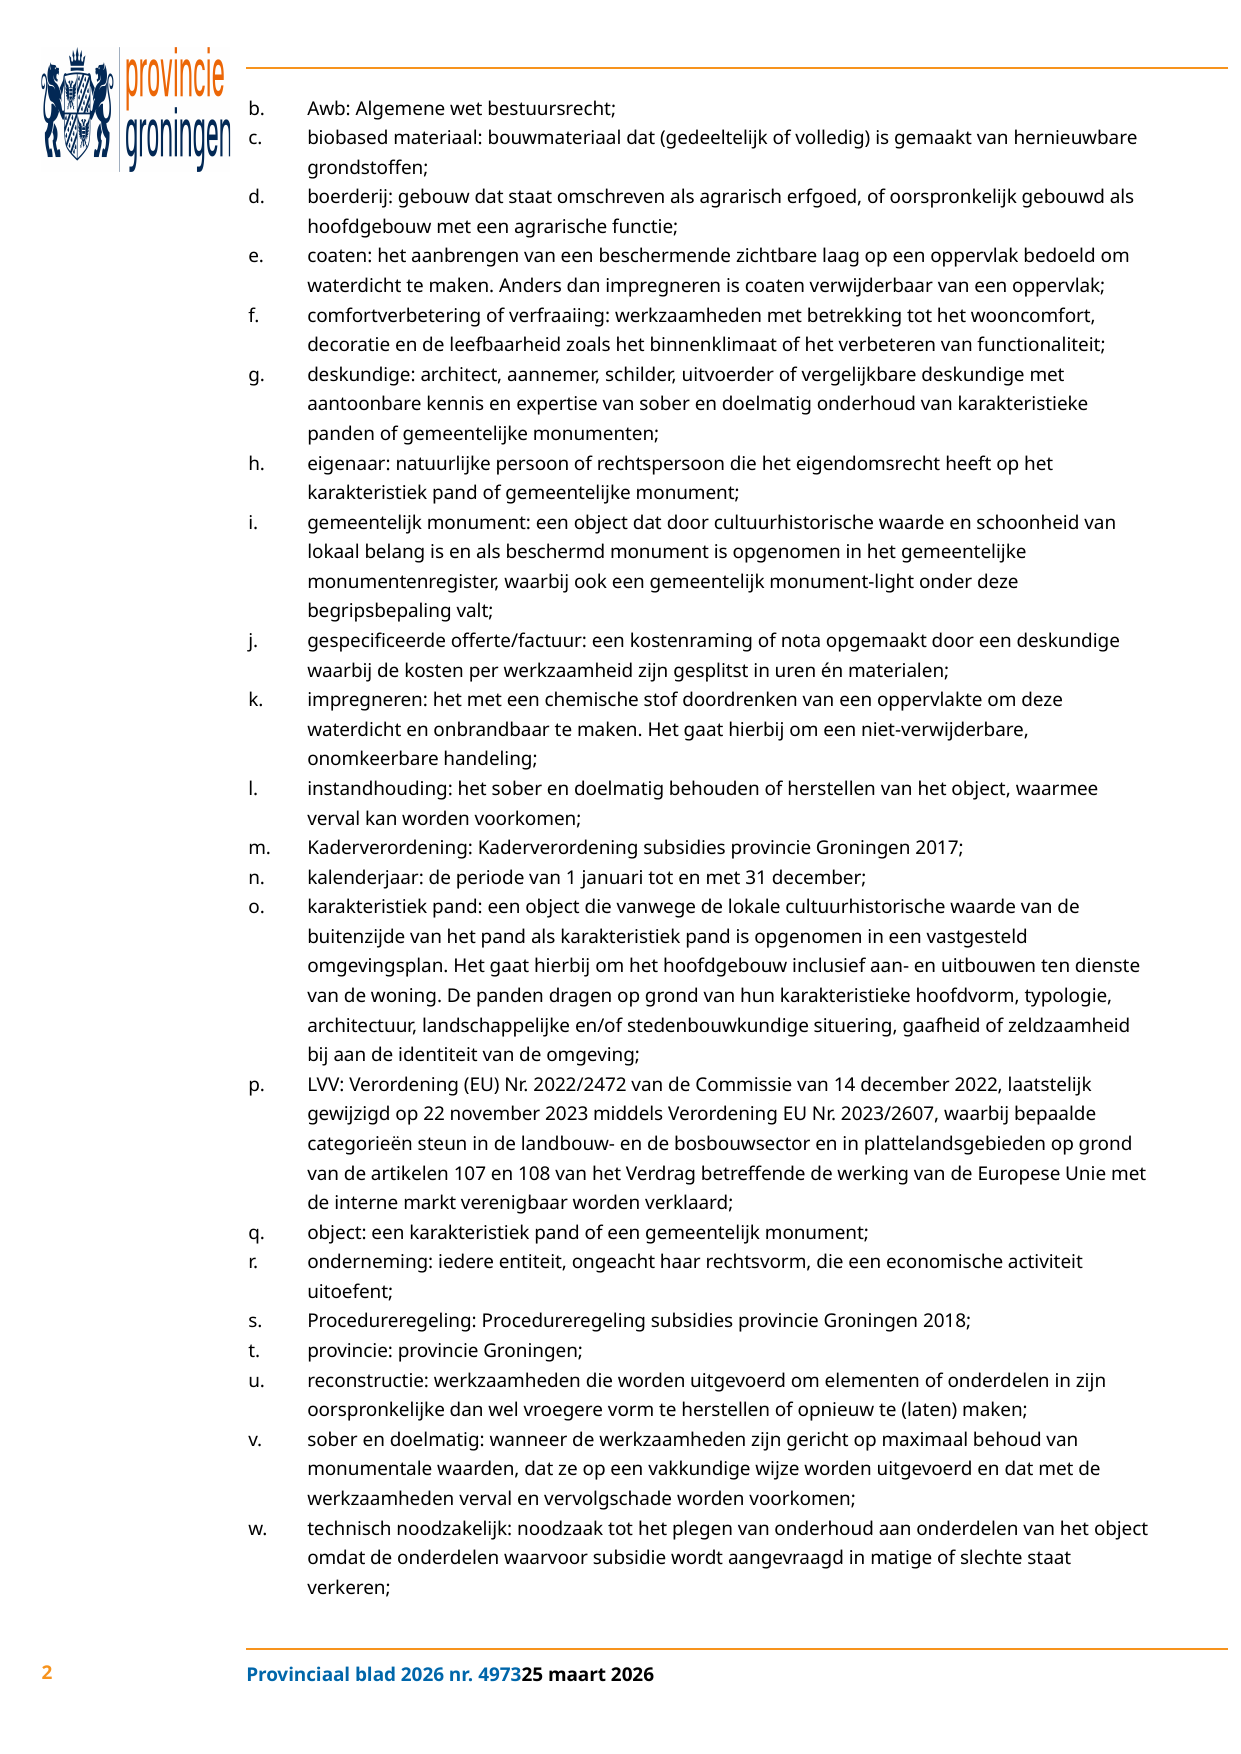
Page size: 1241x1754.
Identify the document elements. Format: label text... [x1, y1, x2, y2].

list provincie: provincie Groningen; [248, 1337, 1152, 1363]
list eigenaar: natuurlijke persoon of rechtspersoon die het eigendomsrecht heeft op het karakteristiek pand of gemeentelijke monument; [248, 450, 1152, 505]
list Awb: Algemene wet bestuursrecht; [248, 95, 1152, 121]
list onderneming: iedere entiteit, ongeacht haar rechtsvorm, die een economische activiteit uitoefent; [248, 1248, 1152, 1304]
list karakteristiek pand: een object die vanwege de lokale cultuurhistorische waarde van de buitenzijde van het pand als karakteristiek pand is opgenomen in een vastgesteld omgevingsplan. Het gaat hierbij om het hoofdgebouw inclusief aan- en uitbouwen ten dienste van de woning. De panden dragen op grond van hun karakteristieke hoofdvorm, typologie, architectuur, landschappelijke en/of stedenbouwkundige situering, gaafheid of zeldzaamheid bij aan de identiteit van de omgeving; [248, 893, 1152, 1067]
list gespecificeerde offerte/factuur: een kostenraming of nota opgemaakt door een deskundige waarbij de kosten per werkzaamheid zijn gesplitst in uren én materialen; [248, 627, 1152, 683]
list boerderij: gebouw dat staat omschreven als agrarisch erfgoed, of oorspronkelijk gebouwd als hoofdgebouw met een agrarische functie; [248, 183, 1152, 239]
list biobased materiaal: bouwmateriaal dat (gedeeltelijk of volledig) is gemaakt van hernieuwbare grondstoffen; [248, 124, 1152, 180]
list LVV: Verordening (EU) Nr. 2022/2472 van de Commissie van 14 december 2022, laatstelijk gewijzigd op 22 november 2023 middels Verordening EU Nr. 2023/2607, waarbij bepaalde categorieën steun in de landbouw- en de bosbouwsector en in plattelandsgebieden op grond van de artikelen 107 en 108 van het Verdrag betreffende de werking van de Europese Unie met de interne markt verenigbaar worden verklaard; [248, 1071, 1152, 1215]
list reconstructie: werkzaamheden die worden uitgevoerd om elementen of onderdelen in zijn oorspronkelijke dan wel vroegere vorm te herstellen of opnieuw te (laten) maken; [248, 1367, 1152, 1422]
list instandhouding: het sober en doelmatig behouden of herstellen van het object, waarmee verval kan worden voorkomen; [248, 775, 1152, 831]
list sober en doelmatig: wanneer de werkzaamheden zijn gericht op maximaal behoud van monumentale waarden, dat ze op een vakkundige wijze worden uitgevoerd en dat met de werkzaamheden verval en vervolgschade worden voorkomen; [248, 1426, 1152, 1511]
list coaten: het aanbrengen van een beschermende zichtbare laag op een oppervlak bedoeld om waterdicht te maken. Anders dan impregneren is coaten verwijderbaar van een oppervlak; [248, 243, 1152, 298]
list technisch noodzakelijk: noodzaak tot het plegen van onderhoud aan onderdelen van het object omdat de onderdelen waarvoor subsidie wordt aangevraagd in matige of slechte staat verkeren; [248, 1515, 1152, 1600]
list Procedureregeling: Procedureregeling subsidies provincie Groningen 2018; [248, 1308, 1152, 1333]
picture [41, 47, 231, 172]
list comfortverbetering of verfraaiing: werkzaamheden met betrekking tot het wooncomfort, decoratie en de leefbaarheid zoals het binnenklimaat of het verbeteren van functionaliteit; [248, 302, 1152, 357]
list kalenderjaar: de periode van 1 januari tot en met 31 december; [248, 864, 1152, 890]
list object: een karakteristiek pand of een gemeentelijk monument; [248, 1219, 1152, 1245]
list gemeentelijk monument: een object dat door cultuurhistorische waarde en schoonheid van lokaal belang is en als beschermd monument is opgenomen in het gemeentelijke monumentenregister, waarbij ook een gemeentelijk monument-light onder deze begripsbepaling valt; [248, 509, 1152, 623]
list impregneren: het met een chemische stof doordrenken van een oppervlakte om deze waterdicht en onbrandbaar te maken. Het gaat hierbij om een niet-verwijderbare, onomkeerbare handeling; [248, 686, 1152, 771]
list deskundige: architect, aannemer, schilder, uitvoerder of vergelijkbare deskundige met aantoonbare kennis en expertise van sober en doelmatig onderhoud van karakteristieke panden of gemeentelijke monumenten; [248, 361, 1152, 446]
list Kaderverordening: Kaderverordening subsidies provincie Groningen 2017; [248, 834, 1152, 860]
